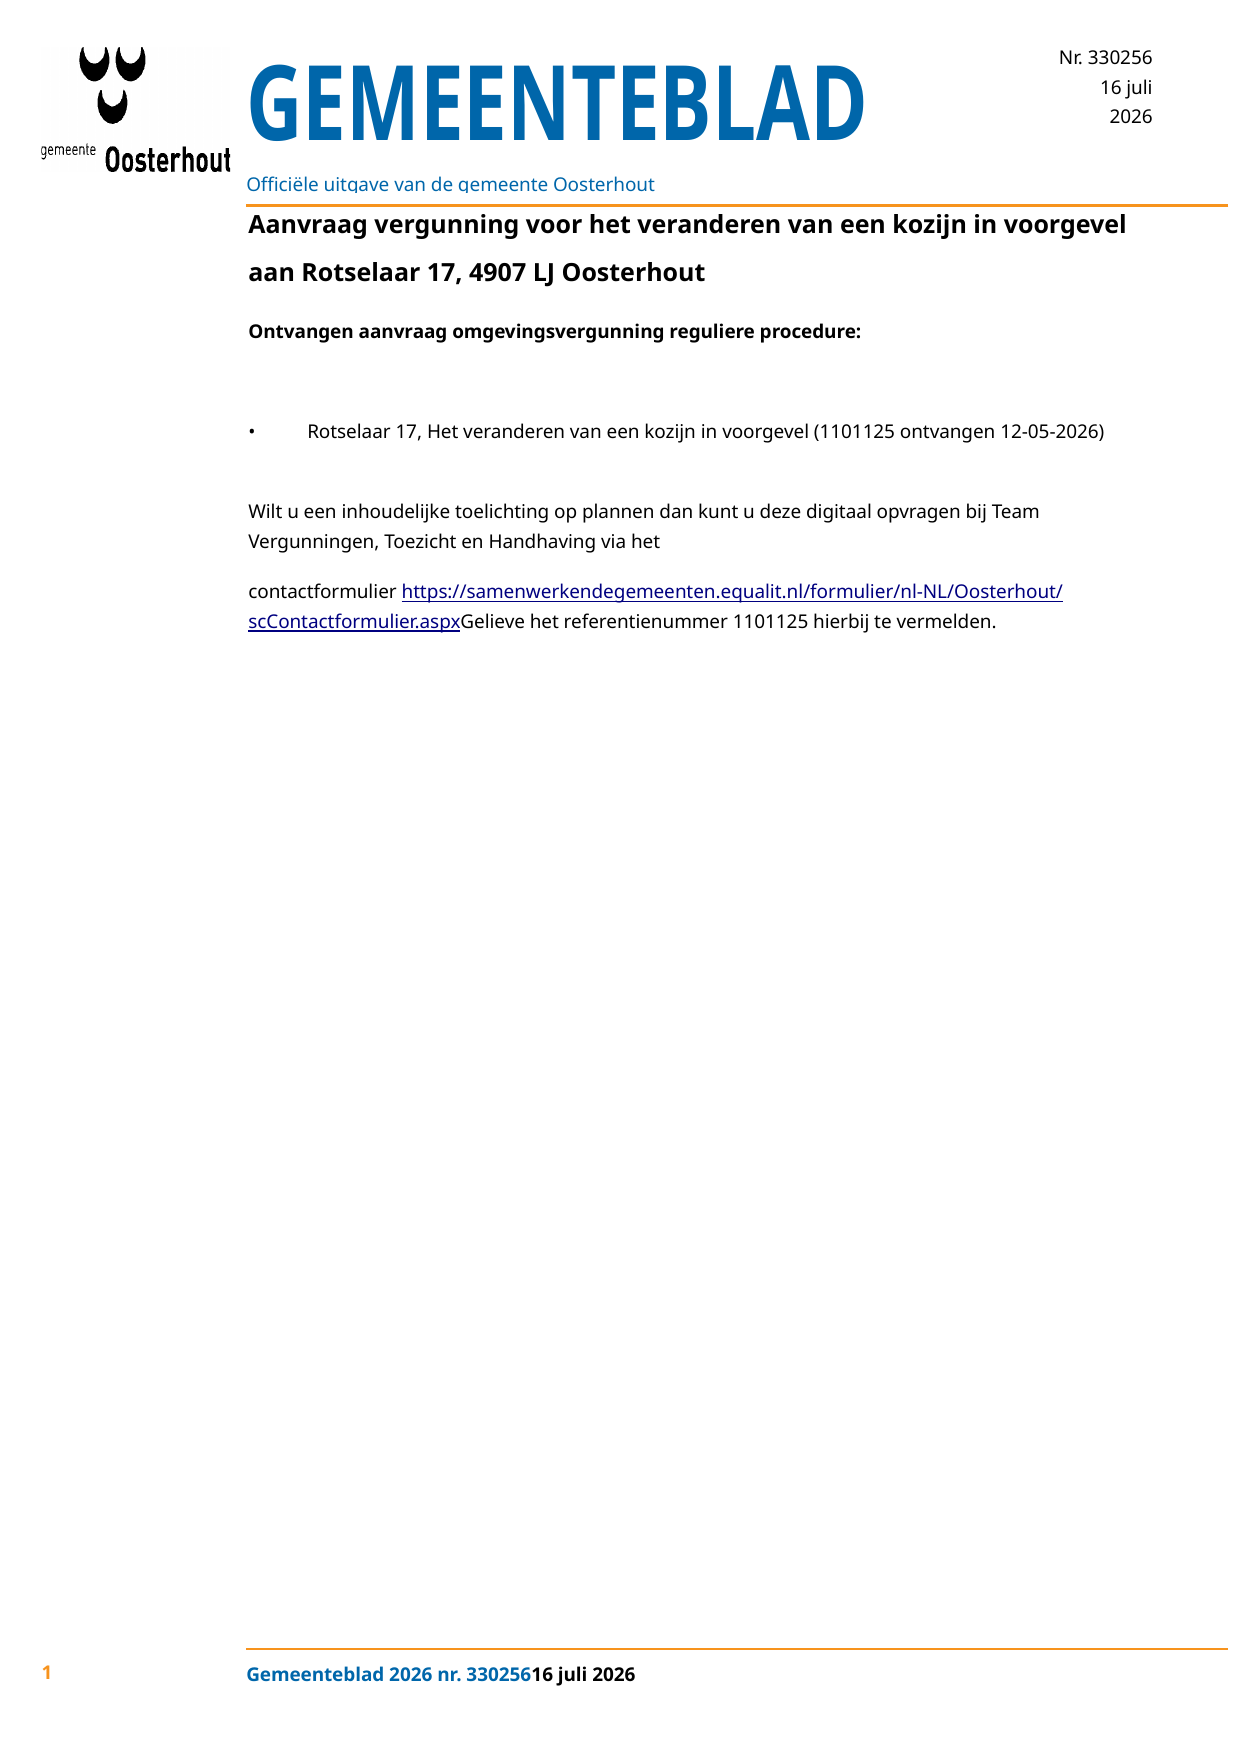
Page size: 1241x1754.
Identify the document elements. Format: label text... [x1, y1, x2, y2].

text Aanvraag vergunning voor het veranderen van een kozijn in voorgevel aan Rotselaar 17, 4907 LJ Oosterhout [248, 207, 1152, 288]
text Wilt u een inhoudelijke toelichting op plannen dan kunt u deze digitaal opvragen bij Team Vergunningen, Toezicht en Handhaving via het [248, 499, 1152, 554]
text contactformulier https://samenwerkendegemeenten.equalit.nl/formulier/nl-NL/Oosterhout/scContactformulier.aspxGelieve het referentienummer 1101125 hierbij te vermelden. [248, 579, 1152, 634]
text Ontvangen aanvraag omgevingsvergunning reguliere procedure: [248, 318, 1152, 344]
list Rotselaar 17, Het veranderen van een kozijn in voorgevel (1101125 ontvangen 12-05-2026) [248, 419, 1152, 444]
picture [41, 47, 231, 172]
